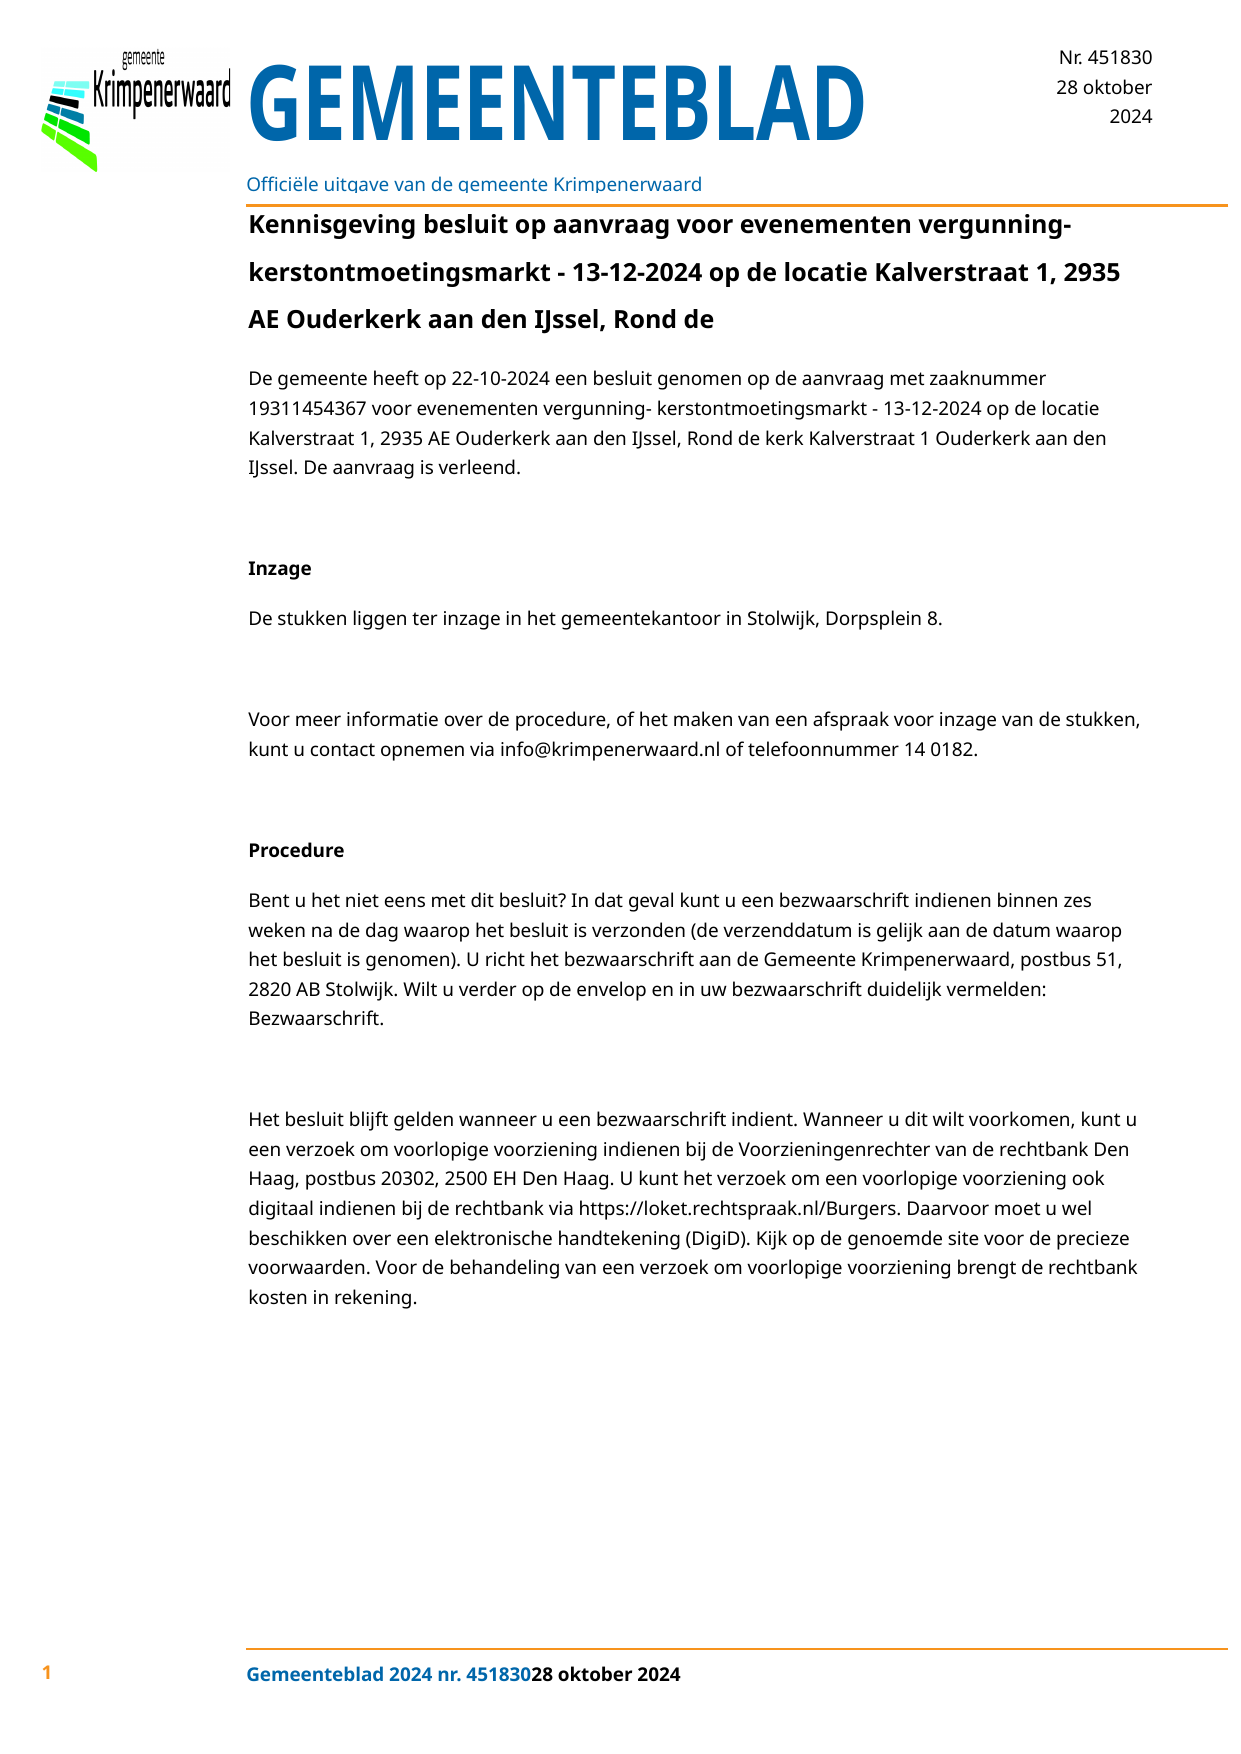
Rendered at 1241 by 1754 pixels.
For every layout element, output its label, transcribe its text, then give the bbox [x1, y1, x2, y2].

text De gemeente heeft op 22-10-2024 een besluit genomen op de aanvraag met zaaknummer 19311454367 voor evenementen vergunning- kerstontmoetingsmarkt - 13-12-2024 op de locatie Kalverstraat 1, 2935 AE Ouderkerk aan den IJssel, Rond de kerk Kalverstraat 1 Ouderkerk aan den IJssel. De aanvraag is verleend. [248, 366, 1152, 480]
text Procedure [248, 837, 1152, 862]
text De stukken liggen ter inzage in het gemeentekantoor in Stolwijk, Dorpsplein 8. [248, 606, 1152, 631]
text Voor meer informatie over de procedure, of het maken van een afspraak voor inzage van de stukken, kunt u contact opnemen via info@krimpenerwaard.nl of telefoonnummer 14 0182. [248, 706, 1152, 762]
text Kennisgeving besluit op aanvraag voor evenementen vergunning- kerstontmoetingsmarkt - 13-12-2024 op de locatie Kalverstraat 1, 2935 AE Ouderkerk aan den IJssel, Rond de [248, 207, 1152, 336]
text Inzage [248, 555, 1152, 581]
picture [41, 47, 231, 172]
text Bent u het niet eens met dit besluit? In dat geval kunt u een bezwaarschrift indienen binnen zes weken na de dag waarop het besluit is verzonden (de verzenddatum is gelijk aan de datum waarop het besluit is genomen). U richt het bezwaarschrift aan de Gemeente Krimpenerwaard, postbus 51, 2820 AB Stolwijk. Wilt u verder op de envelop en in uw bezwaarschrift duidelijk vermelden: Bezwaarschrift. [248, 887, 1152, 1031]
text Het besluit blijft gelden wanneer u een bezwaarschrift indient. Wanneer u dit wilt voorkomen, kunt u een verzoek om voorlopige voorziening indienen bij de Voorzieningenrechter van de rechtbank Den Haag, postbus 20302, 2500 EH Den Haag. U kunt het verzoek om een voorlopige voorziening ook digitaal indienen bij de rechtbank via https://loket.rechtspraak.nl/Burgers. Daarvoor moet u wel beschikken over een elektronische handtekening (DigiD). Kijk op de genoemde site voor de precieze voorwaarden. Voor de behandeling van een verzoek om voorlopige voorziening brengt de rechtbank kosten in rekening. [248, 1106, 1152, 1309]
